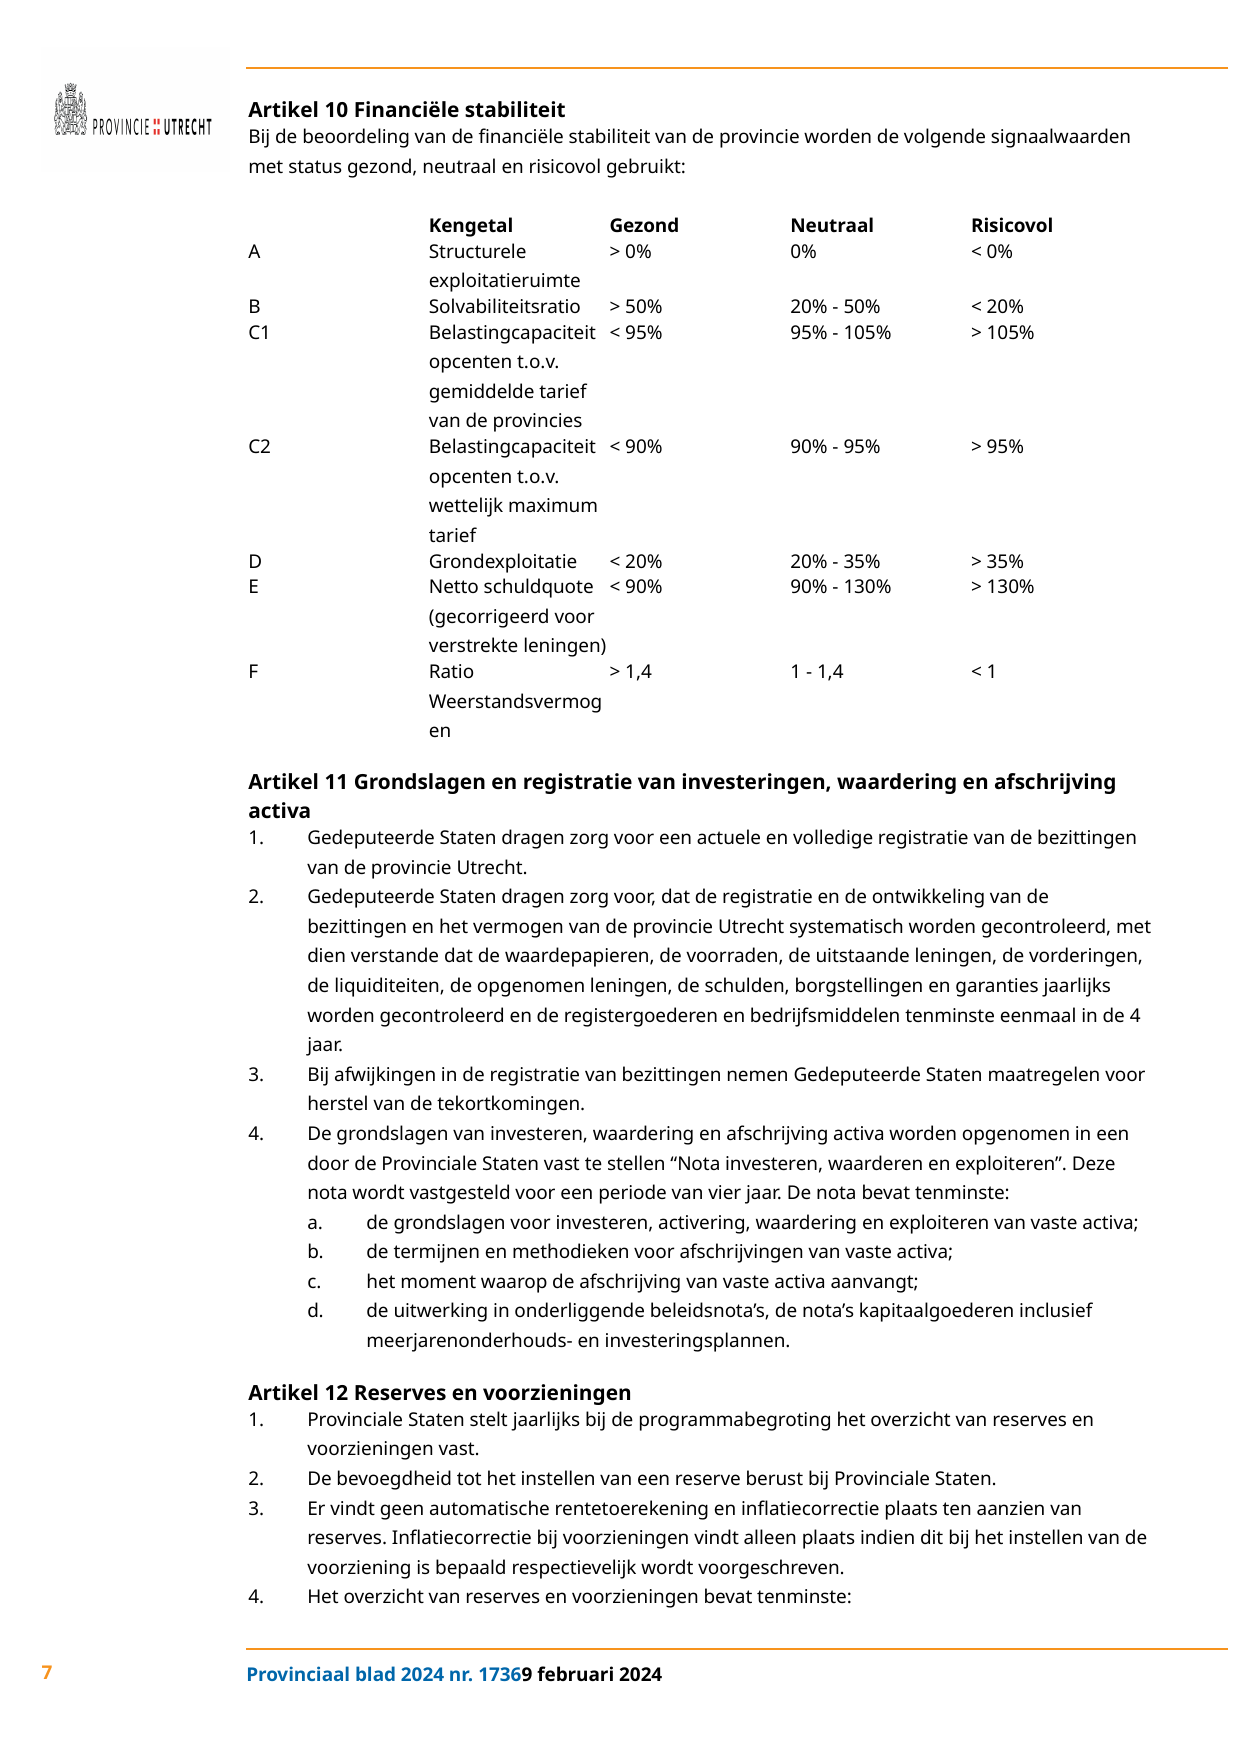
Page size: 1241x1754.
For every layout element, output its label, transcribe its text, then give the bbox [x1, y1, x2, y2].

table_cell 0% [790, 238, 971, 293]
table_cell > 35% [971, 548, 1152, 573]
list Er vindt geen automatische rentetoerekening en inflatiecorrectie plaats ten aanzien van reserves. Inflatiecorrectie bij voorzieningen vindt alleen plaats indien dit bij het instellen van de voorziening is bepaald respectievelijk wordt voorgeschreven. [248, 1495, 1152, 1580]
table_cell Belastingcapaciteit opcenten t.o.v. wettelijk maximum tarief [429, 433, 609, 548]
list de grondslagen voor investeren, activering, waardering en exploiteren van vaste activa; [307, 1209, 1152, 1234]
table_cell Grondexploitatie [429, 548, 609, 573]
table_cell 90% - 95% [790, 433, 971, 548]
list de uitwerking in onderliggende beleidsnota’s, de nota’s kapitaalgoederen inclusief meerjarenonderhouds- en investeringsplannen. [307, 1298, 1152, 1353]
table_cell < 95% [609, 319, 790, 433]
table_cell < 1 [971, 659, 1152, 743]
text Artikel 11 Grondslagen en registratie van investeringen, waardering en afschrijving activa [248, 767, 1152, 824]
table_cell Netto schuldquote (gecorrigeerd voor verstrekte leningen) [429, 574, 609, 658]
table_header Gezond [609, 212, 790, 238]
table_header Risicovol [971, 212, 1152, 238]
table_header Neutraal [790, 212, 971, 238]
table_cell A [248, 238, 429, 293]
text Artikel 12 Reserves en voorzieningen [248, 1378, 1152, 1406]
table_cell 20% - 50% [790, 293, 971, 319]
table_cell 1 - 1,4 [790, 659, 971, 743]
list Gedeputeerde Staten dragen zorg voor, dat de registratie en de ontwikkeling van de bezittingen en het vermogen van de provincie Utrecht systematisch worden gecontroleerd, met dien verstande dat de waardepapieren, de voorraden, de uitstaande leningen, de vorderingen, de liquiditeiten, de opgenomen leningen, de schulden, borgstellingen en garanties jaarlijks worden gecontroleerd en de registergoederen en bedrijfsmiddelen tenminste eenmaal in de 4 jaar. [248, 883, 1152, 1057]
table_cell E [248, 574, 429, 658]
table_cell 20% - 35% [790, 548, 971, 573]
list de termijnen en methodieken voor afschrijvingen van vaste activa; [307, 1238, 1152, 1264]
table_cell > 105% [971, 319, 1152, 433]
table_header [248, 212, 429, 238]
table_cell > 95% [971, 433, 1152, 548]
table_cell > 50% [609, 293, 790, 319]
table_cell > 0% [609, 238, 790, 293]
table_cell Belastingcapaciteit opcenten t.o.v. gemiddelde tarief van de provincies [429, 319, 609, 433]
list het moment waarop de afschrijving van vaste activa aanvangt; [307, 1268, 1152, 1294]
table_cell > 1,4 [609, 659, 790, 743]
table_cell 90% - 130% [790, 574, 971, 658]
table_cell B [248, 293, 429, 319]
list De grondslagen van investeren, waardering en afschrijving activa worden opgenomen in een door de Provinciale Staten vast te stellen “Nota investeren, waarderen en exploiteren”. Deze nota wordt vastgesteld voor een periode van vier jaar. De nota bevat tenminste: [248, 1120, 1152, 1205]
table_cell < 0% [971, 238, 1152, 293]
table_cell F [248, 659, 429, 743]
list De bevoegdheid tot het instellen van een reserve berust bij Provinciale Staten. [248, 1465, 1152, 1491]
table_cell C2 [248, 433, 429, 548]
table_cell Solvabiliteitsratio [429, 293, 609, 319]
table_cell D [248, 548, 429, 573]
list Provinciale Staten stelt jaarlijks bij de programmabegroting het overzicht van reserves en voorzieningen vast. [248, 1406, 1152, 1461]
text Bij de beoordeling van de financiële stabiliteit van de provincie worden de volgende signaalwaarden met status gezond, neutraal en risicovol gebruikt: [248, 123, 1152, 178]
table_cell > 130% [971, 574, 1152, 658]
table_cell < 90% [609, 433, 790, 548]
table_cell < 90% [609, 574, 790, 658]
table_header Kengetal [429, 212, 609, 238]
table_cell Structurele exploitatieruimte [429, 238, 609, 293]
table_cell < 20% [971, 293, 1152, 319]
list Bij afwijkingen in de registratie van bezittingen nemen Gedeputeerde Staten maatregelen voor herstel van de tekortkomingen. [248, 1061, 1152, 1116]
table_cell < 20% [609, 548, 790, 573]
table_cell Ratio Weerstandsvermogen [429, 659, 609, 743]
table_cell C1 [248, 319, 429, 433]
picture [41, 47, 231, 172]
table_cell 95% - 105% [790, 319, 971, 433]
text Artikel 10 Financiële stabiliteit [248, 95, 1152, 123]
list Het overzicht van reserves en voorzieningen bevat tenminste: [248, 1583, 1152, 1609]
list Gedeputeerde Staten dragen zorg voor een actuele en volledige registratie van de bezittingen van de provincie Utrecht. [248, 824, 1152, 879]
